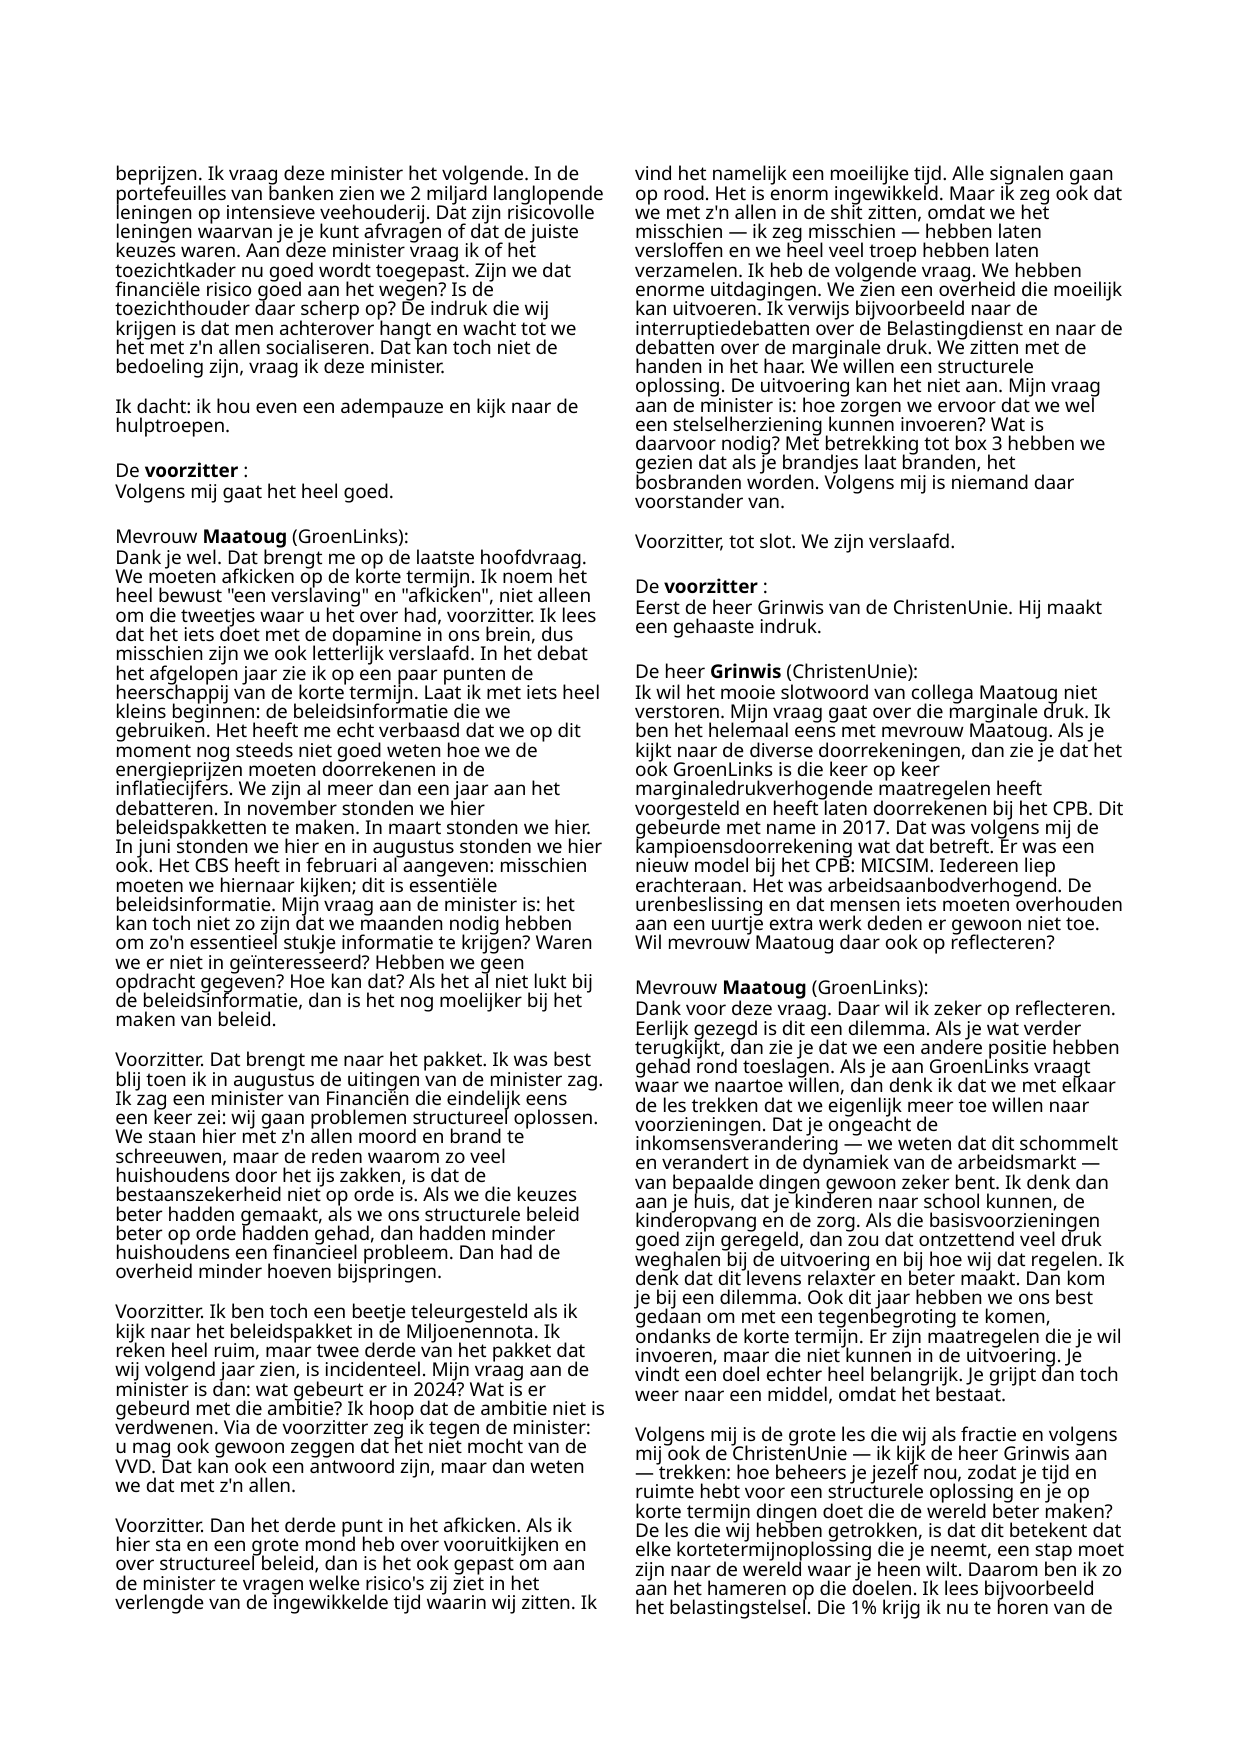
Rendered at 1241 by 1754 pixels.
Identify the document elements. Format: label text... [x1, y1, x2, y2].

text Voorzitter, tot slot. We zijn verslaafd. [635, 533, 1125, 552]
text Eerst de heer Grinwis van de ChristenUnie. Hij maakt een gehaaste indruk. [635, 599, 1125, 637]
text Ik dacht: ik hou even een adempauze en kijk naar de hulptroepen. [115, 398, 605, 437]
text Voorzitter. Dan het derde punt in het afkicken. Als ik hier sta en een grote mond heb over vooruitkijken en over structureel beleid, dan is het ook gepast om aan de minister te vragen welke risico's zij ziet in het verlengde van de ingewikkelde tijd waarin wij zitten. Ik [115, 1517, 605, 1613]
text Mevrouw Maatoug (GroenLinks): [115, 523, 605, 549]
text Voorzitter. Ik ben toch een beetje teleurgesteld als ik kijk naar het beleidspakket in de Miljoenennota. Ik reken heel ruim, maar twee derde van het pakket dat wij volgend jaar zien, is incidenteel. Mijn vraag aan de minister is dan: wat gebeurt er in 2024? Wat is er gebeurd met die ambitie? Ik hoop dat de ambitie niet is verdwenen. Via de voorzitter zeg ik tegen de minister: u mag ook gewoon zeggen dat het niet mocht van de VVD. Dat kan ook een antwoord zijn, maar dan weten we dat met z'n allen. [115, 1303, 605, 1496]
text Mevrouw Maatoug (GroenLinks): [635, 974, 1125, 1000]
text vind het namelijk een moeilijke tijd. Alle signalen gaan op rood. Het is enorm ingewikkeld. Maar ik zeg ook dat we met z'n allen in de shit zitten, omdat we het misschien — ik zeg misschien — hebben laten versloffen en we heel veel troep hebben laten verzamelen. Ik heb de volgende vraag. We hebben enorme uitdagingen. We zien een overheid die moeilijk kan uitvoeren. Ik verwijs bijvoorbeeld naar de interruptiedebatten over de Belastingdienst en naar de debatten over de marginale druk. We zitten met de handen in het haar. We willen een structurele oplossing. De uitvoering kan het niet aan. Mijn vraag aan de minister is: hoe zorgen we ervoor dat we wel een stelselherziening kunnen invoeren? Wat is daarvoor nodig? Met betrekking tot box 3 hebben we gezien dat als je brandjes laat branden, het bosbranden worden. Volgens mij is niemand daar voorstander van. [635, 165, 1125, 512]
text Ik wil het mooie slotwoord van collega Maatoug niet verstoren. Mijn vraag gaat over die marginale druk. Ik ben het helemaal eens met mevrouw Maatoug. Als je kijkt naar de diverse doorrekeningen, dan zie je dat het ook GroenLinks is die keer op keer marginaledrukverhogende maatregelen heeft voorgesteld en heeft laten doorrekenen bij het CPB. Dit gebeurde met name in 2017. Dat was volgens mij de kampioensdoorrekening wat dat betreft. Er was een nieuw model bij het CPB: MICSIM. Iedereen liep erachteraan. Het was arbeidsaanbodverhogend. De urenbeslissing en dat mensen iets moeten overhouden aan een uurtje extra werk deden er gewoon niet toe. Wil mevrouw Maatoug daar ook op reflecteren? [635, 684, 1125, 954]
text beprijzen. Ik vraag deze minister het volgende. In de portefeuilles van banken zien we 2 miljard langlopende leningen op intensieve veehouderij. Dat zijn risicovolle leningen waarvan je je kunt afvragen of dat de juiste keuzes waren. Aan deze minister vraag ik of het toezichtkader nu goed wordt toegepast. Zijn we dat financiële risico goed aan het wegen? Is de toezichthouder daar scherp op? De indruk die wij krijgen is dat men achterover hangt en wacht tot we het met z'n allen socialiseren. Dat kan toch niet de bedoeling zijn, vraag ik deze minister. [115, 165, 605, 377]
text Dank voor deze vraag. Daar wil ik zeker op reflecteren. Eerlijk gezegd is dit een dilemma. Als je wat verder terugkijkt, dan zie je dat we een andere positie hebben gehad rond toeslagen. Als je aan GroenLinks vraagt waar we naartoe willen, dan denk ik dat we met elkaar de les trekken dat we eigenlijk meer toe willen naar voorzieningen. Dat je ongeacht de inkomsensverandering — we weten dat dit schommelt en verandert in de dynamiek van de arbeidsmarkt — van bepaalde dingen gewoon zeker bent. Ik denk dan aan je huis, dat je kinderen naar school kunnen, de kinderopvang en de zorg. Als die basisvoorzieningen goed zijn geregeld, dan zou dat ontzettend veel druk weghalen bij de uitvoering en bij hoe wij dat regelen. Ik denk dat dit levens relaxter en beter maakt. Dan kom je bij een dilemma. Ook dit jaar hebben we ons best gedaan om met een tegenbegroting te komen, ondanks de korte termijn. Er zijn maatregelen die je wil invoeren, maar die niet kunnen in de uitvoering. Je vindt een doel echter heel belangrijk. Je grijpt dan toch weer naar een middel, omdat het bestaat. [635, 1000, 1125, 1405]
text Voorzitter. Dat brengt me naar het pakket. Ik was best blij toen ik in augustus de uitingen van de minister zag. Ik zag een minister van Financiën die eindelijk eens een keer zei: wij gaan problemen structureel oplossen. We staan hier met z'n allen moord en brand te schreeuwen, maar de reden waarom zo veel huishoudens door het ijs zakken, is dat de bestaanszekerheid niet op orde is. Als we die keuzes beter hadden gemaakt, als we ons structurele beleid beter op orde hadden gehad, dan hadden minder huishoudens een financieel probleem. Dan had de overheid minder hoeven bijspringen. [115, 1051, 605, 1283]
text Volgens mij gaat het heel goed. [115, 483, 605, 502]
text Volgens mij is de grote les die wij als fractie en volgens mij ook de ChristenUnie — ik kijk de heer Grinwis aan — trekken: hoe beheers je jezelf nou, zodat je tijd en ruimte hebt voor een structurele oplossing en je op korte termijn dingen doet die de wereld beter maken? De les die wij hebben getrokken, is dat dit betekent dat elke kortetermijnoplossing die je neemt, een stap moet zijn naar de wereld waar je heen wilt. Daarom ben ik zo aan het hameren op die doelen. Ik lees bijvoorbeeld het belastingstelsel. Die 1% krijg ik nu te horen van de [635, 1426, 1125, 1618]
text De voorzitter : [635, 573, 1125, 599]
text De heer Grinwis (ChristenUnie): [635, 658, 1125, 684]
text Dank je wel. Dat brengt me op de laatste hoofdvraag. We moeten afkicken op de korte termijn. Ik noem het heel bewust "een verslaving" en "afkicken", niet alleen om die tweetjes waar u het over had, voorzitter. Ik lees dat het iets doet met de dopamine in ons brein, dus misschien zijn we ook letterlijk verslaafd. In het debat het afgelopen jaar zie ik op een paar punten de heerschappij van de korte termijn. Laat ik met iets heel kleins beginnen: de beleidsinformatie die we gebruiken. Het heeft me echt verbaasd dat we op dit moment nog steeds niet goed weten hoe we de energieprijzen moeten doorrekenen in de inflatiecijfers. We zijn al meer dan een jaar aan het debatteren. In november stonden we hier beleidspakketten te maken. In maart stonden we hier. In juni stonden we hier en in augustus stonden we hier ook. Het CBS heeft in februari al aangeven: misschien moeten we hiernaar kijken; dit is essentiële beleidsinformatie. Mijn vraag aan de minister is: het kan toch niet zo zijn dat we maanden nodig hebben om zo'n essentieel stukje informatie te krijgen? Waren we er niet in geïnteresseerd? Hebben we geen opdracht gegeven? Hoe kan dat? Als het al niet lukt bij de beleidsinformatie, dan is het nog moelijker bij het maken van beleid. [115, 549, 605, 1031]
text De voorzitter : [115, 457, 605, 483]
